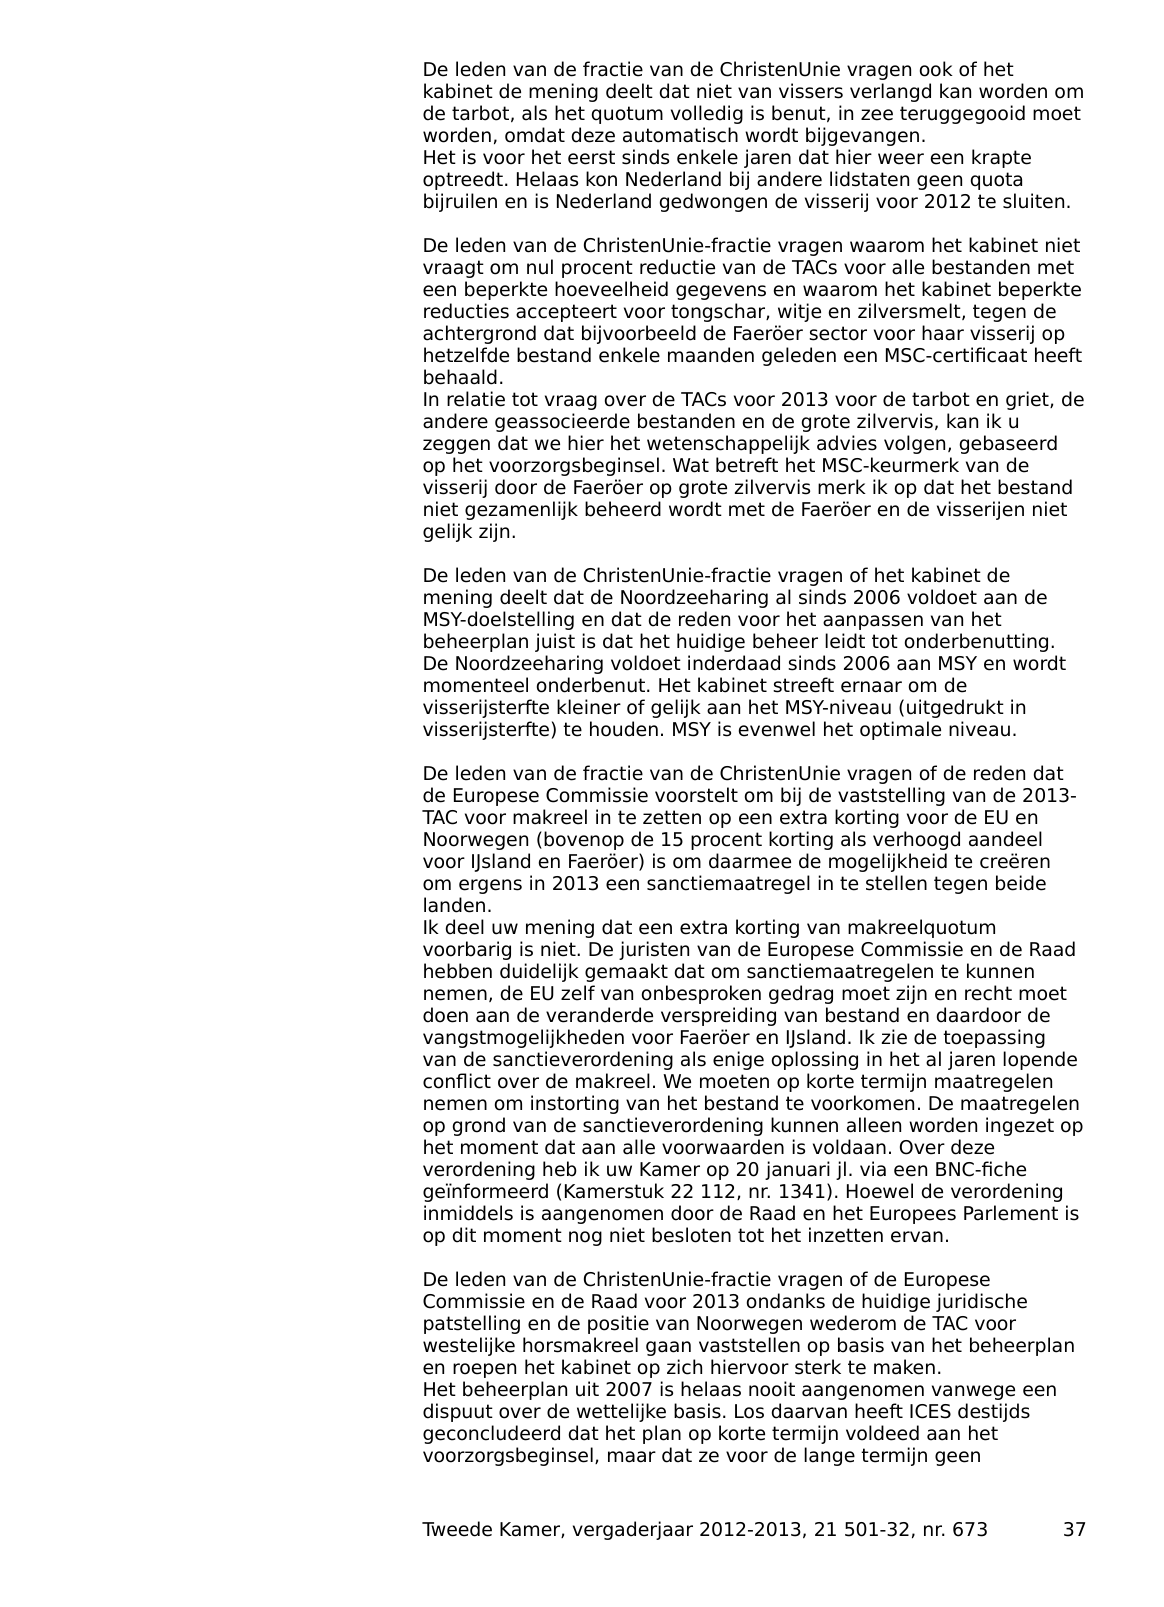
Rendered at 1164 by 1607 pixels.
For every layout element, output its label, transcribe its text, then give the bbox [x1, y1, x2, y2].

text De leden van de fractie van de ChristenUnie vragen of de reden dat de Europese Commissie voorstelt om bij de vaststelling van de 2013-TAC voor makreel in te zetten op een extra korting voor de EU en Noorwegen (bovenop de 15 procent korting als verhoogd aandeel voor IJsland en Faeröer) is om daarmee de mogelijkheid te creëren om ergens in 2013 een sanctiemaatregel in te stellen tegen beide landen. [422, 763, 1087, 917]
text De leden van de fractie van de ChristenUnie vragen ook of het kabinet de mening deelt dat niet van vissers verlangd kan worden om de tarbot, als het quotum volledig is benut, in zee teruggegooid moet worden, omdat deze automatisch wordt bijgevangen. [422, 59, 1087, 147]
text Het is voor het eerst sinds enkele jaren dat hier weer een krapte optreedt. Helaas kon Nederland bij andere lidstaten geen quota bijruilen en is Nederland gedwongen de visserij voor 2012 te sluiten. [422, 147, 1087, 213]
text In relatie tot vraag over de TACs voor 2013 voor de tarbot en griet, de andere geassocieerde bestanden en de grote zilvervis, kan ik u zeggen dat we hier het wetenschappelijk advies volgen, gebaseerd op het voorzorgsbeginsel. Wat betreft het MSC-keurmerk van de visserij door de Faeröer op grote zilvervis merk ik op dat het bestand niet gezamenlijk beheerd wordt met de Faeröer en de visserijen niet gelijk zijn. [422, 389, 1087, 543]
text De leden van de ChristenUnie-fractie vragen of de Europese Commissie en de Raad voor 2013 ondanks de huidige juridische patstelling en de positie van Noorwegen wederom de TAC voor westelijke horsmakreel gaan vaststellen op basis van het beheerplan en roepen het kabinet op zich hiervoor sterk te maken. [422, 1269, 1087, 1379]
text De Noordzeeharing voldoet inderdaad sinds 2006 aan MSY en wordt momenteel onderbenut. Het kabinet streeft ernaar om de visserijsterfte kleiner of gelijk aan het MSY-niveau (uitgedrukt in visserijsterfte) te houden. MSY is evenwel het optimale niveau. [422, 653, 1087, 741]
text Ik deel uw mening dat een extra korting van makreelquotum voorbarig is niet. De juristen van de Europese Commissie en de Raad hebben duidelijk gemaakt dat om sanctiemaatregelen te kunnen nemen, de EU zelf van onbesproken gedrag moet zijn en recht moet doen aan de veranderde verspreiding van bestand en daardoor de vangstmogelijkheden voor Faeröer en IJsland. Ik zie de toepassing van de sanctieverordening als enige oplossing in het al jaren lopende conflict over de makreel. We moeten op korte termijn maatregelen nemen om instorting van het bestand te voorkomen. De maatregelen op grond van de sanctieverordening kunnen alleen worden ingezet op het moment dat aan alle voorwaarden is voldaan. Over deze verordening heb ik uw Kamer op 20 januari jl. via een BNC-fiche geïnformeerd (Kamerstuk 22 112, nr. 1341). Hoewel de verordening inmiddels is aangenomen door de Raad en het Europees Parlement is op dit moment nog niet besloten tot het inzetten ervan. [422, 917, 1087, 1247]
text De leden van de ChristenUnie-fractie vragen of het kabinet de mening deelt dat de Noordzeeharing al sinds 2006 voldoet aan de MSY-doelstelling en dat de reden voor het aanpassen van het beheerplan juist is dat het huidige beheer leidt tot onderbenutting. [422, 565, 1087, 653]
text De leden van de ChristenUnie-fractie vragen waarom het kabinet niet vraagt om nul procent reductie van de TACs voor alle bestanden met een beperkte hoeveelheid gegevens en waarom het kabinet beperkte reducties accepteert voor tongschar, witje en zilversmelt, tegen de achtergrond dat bijvoorbeeld de Faeröer sector voor haar visserij op hetzelfde bestand enkele maanden geleden een MSC-certificaat heeft behaald. [422, 235, 1087, 389]
text Het beheerplan uit 2007 is helaas nooit aangenomen vanwege een dispuut over de wettelijke basis. Los daarvan heeft ICES destijds geconcludeerd dat het plan op korte termijn voldeed aan het voorzorgsbeginsel, maar dat ze voor de lange termijn geen [422, 1379, 1087, 1467]
